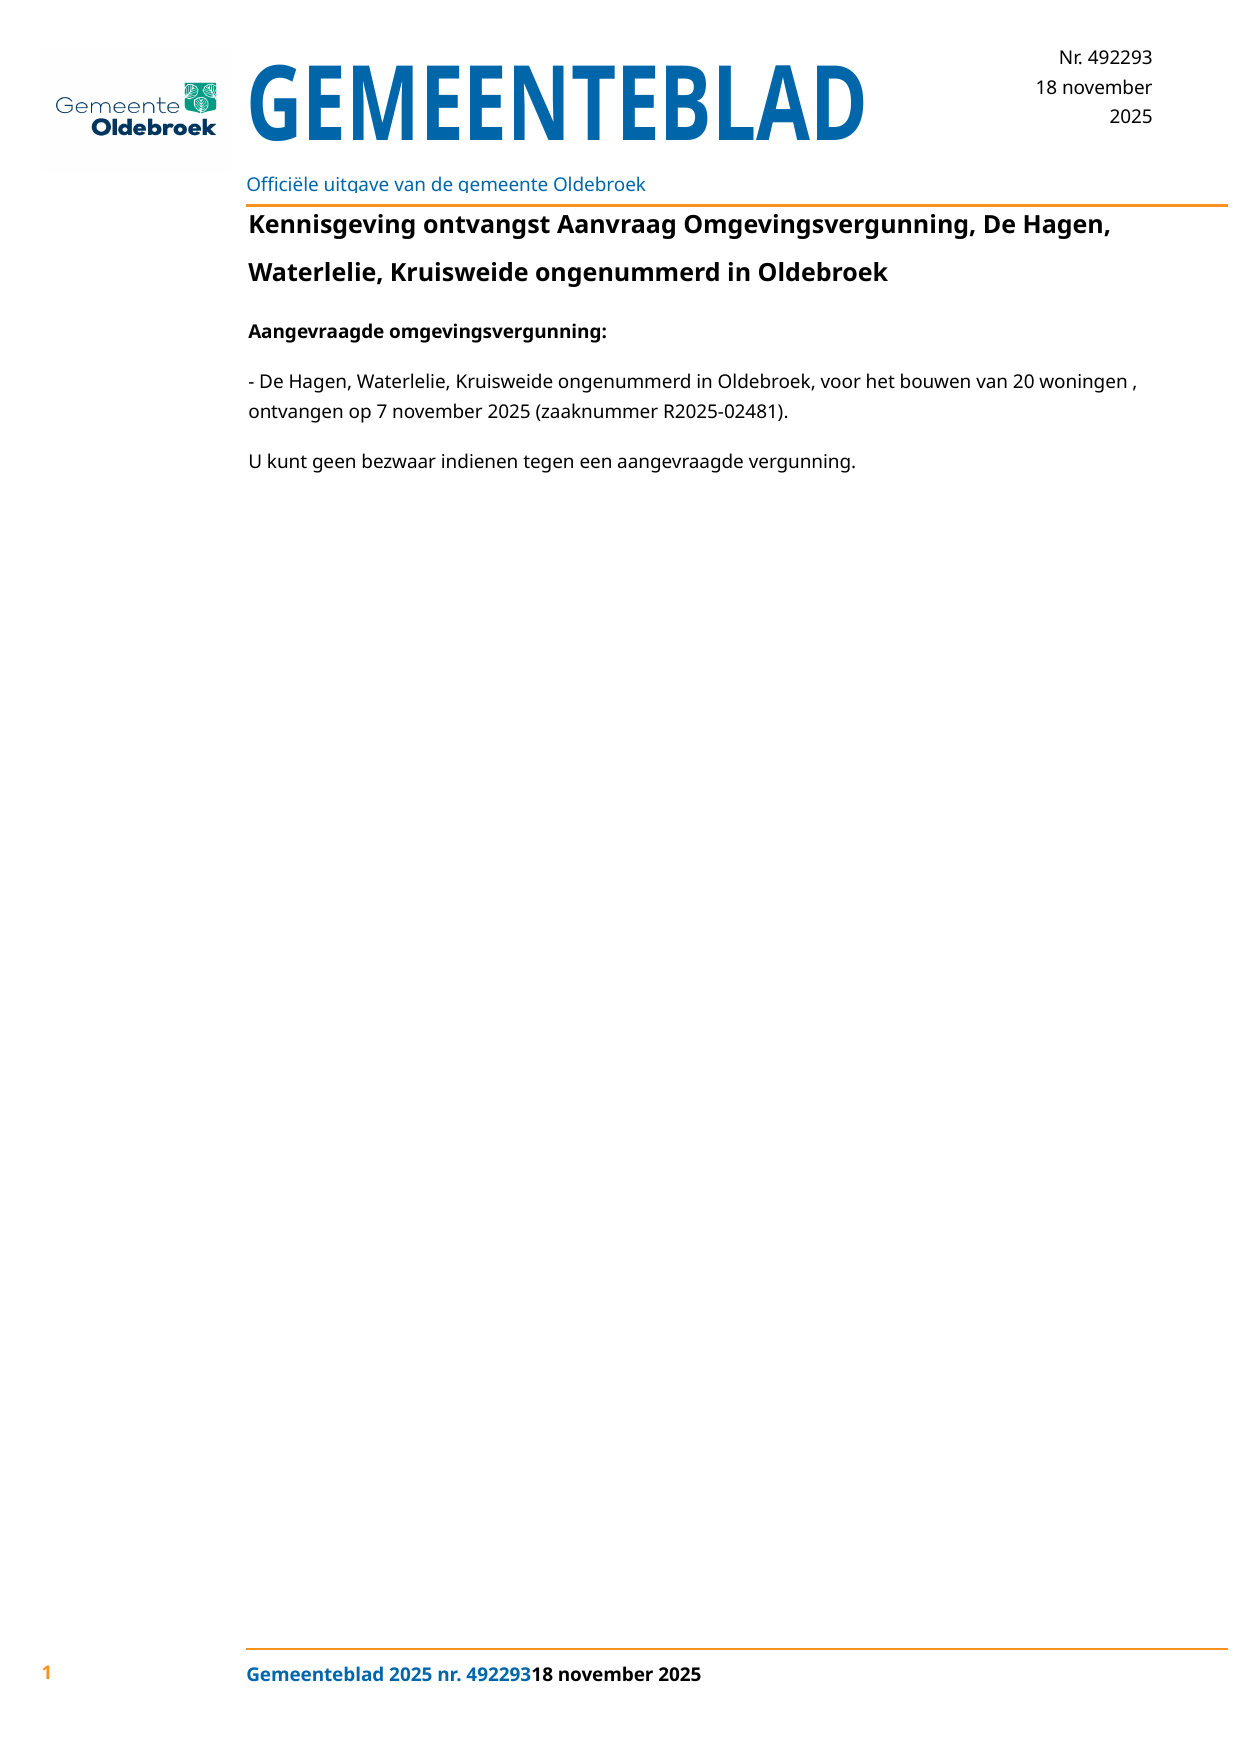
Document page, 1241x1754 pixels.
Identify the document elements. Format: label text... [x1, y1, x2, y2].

text Kennisgeving ontvangst Aanvraag Omgevingsvergunning, De Hagen, Waterlelie, Kruisweide ongenummerd in Oldebroek [248, 207, 1152, 288]
picture [41, 47, 231, 172]
text U kunt geen bezwaar indienen tegen een aangevraagde vergunning. [248, 448, 1152, 474]
text - De Hagen, Waterlelie, Kruisweide ongenummerd in Oldebroek, voor het bouwen van 20 woningen , ontvangen op 7 november 2025 (zaaknummer R2025-02481). [248, 368, 1152, 424]
text Aangevraagde omgevingsvergunning: [248, 318, 1152, 344]
